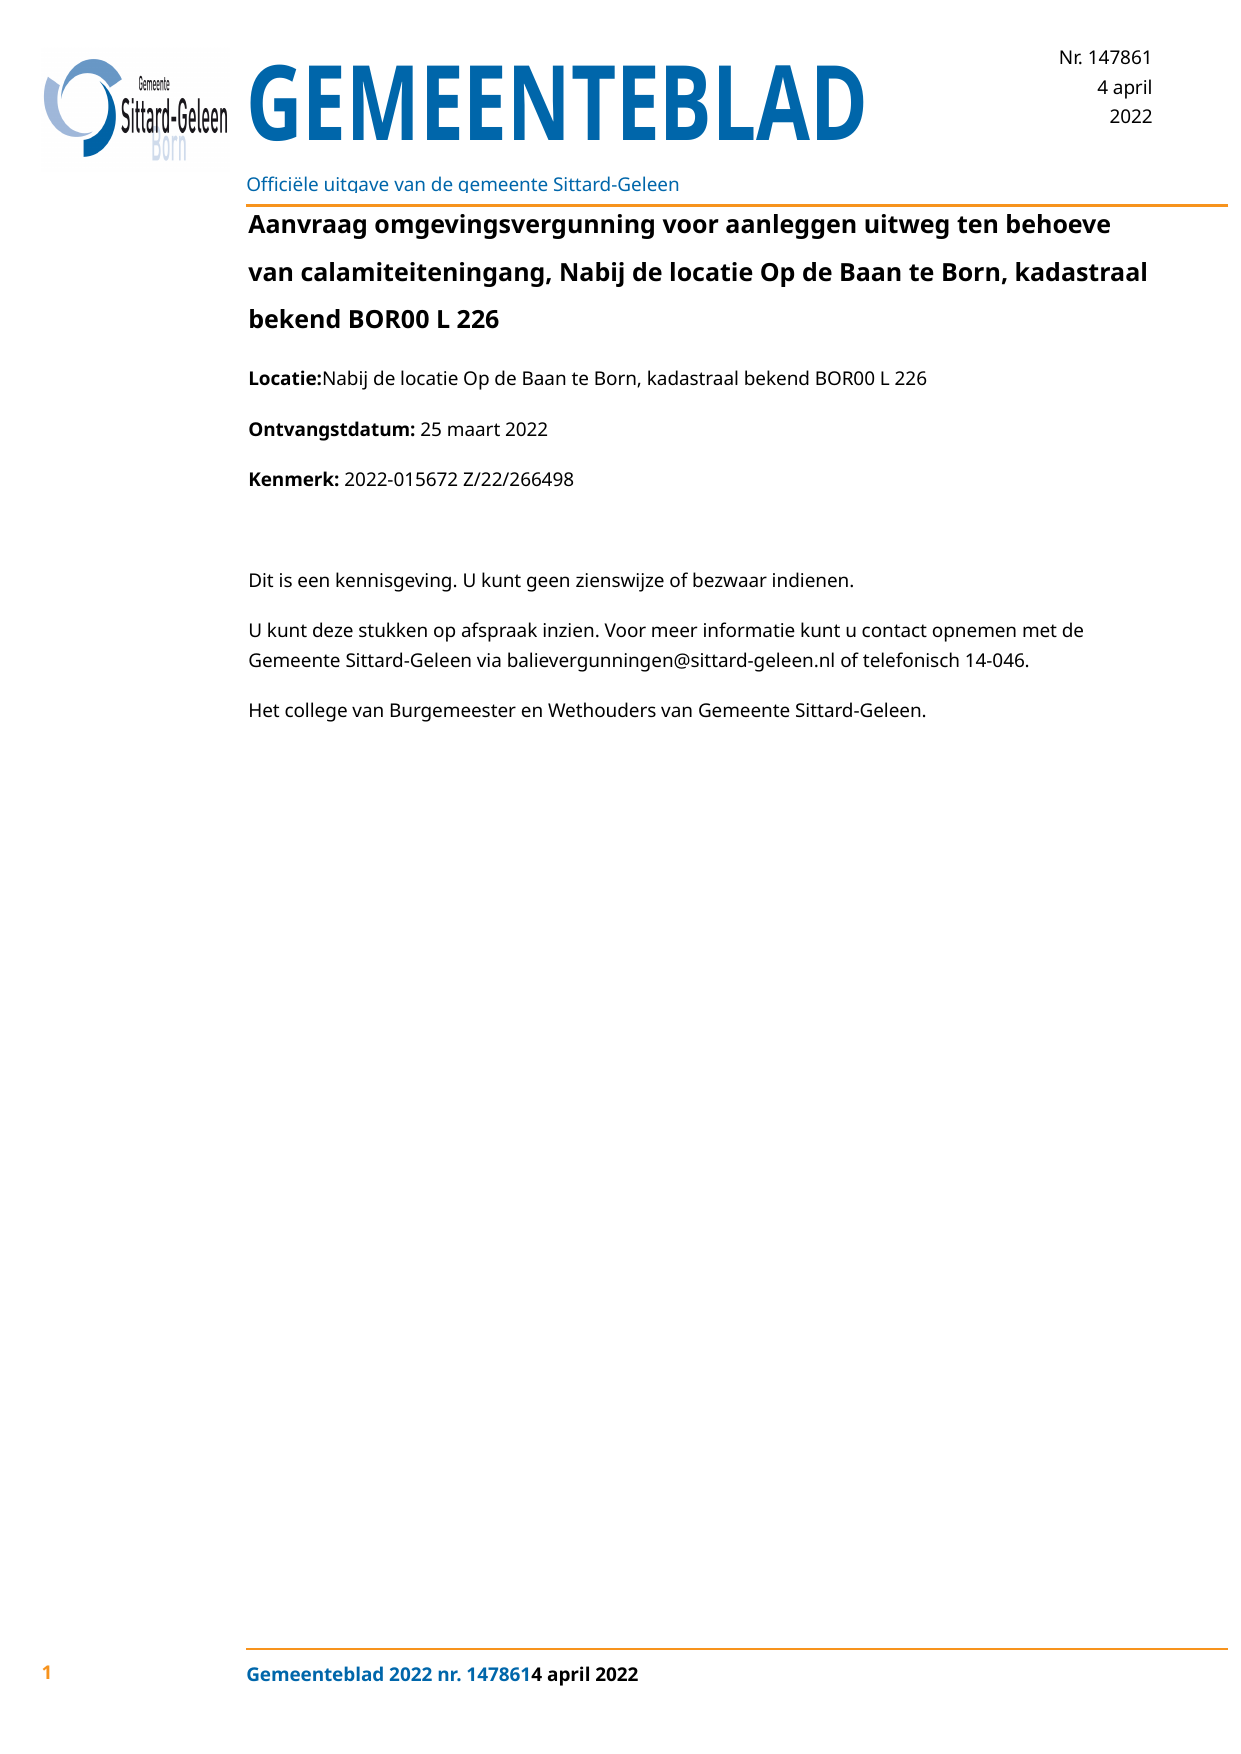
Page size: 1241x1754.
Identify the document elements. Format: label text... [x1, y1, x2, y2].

text Locatie:Nabij de locatie Op de Baan te Born, kadastraal bekend BOR00 L 226 [248, 366, 1152, 391]
text Ontvangstdatum: 25 maart 2022 [248, 416, 1152, 442]
text Aanvraag omgevingsvergunning voor aanleggen uitweg ten behoeve van calamiteiteningang, Nabij de locatie Op de Baan te Born, kadastraal bekend BOR00 L 226 [248, 207, 1152, 336]
text Kenmerk: 2022-015672 Z/22/266498 [248, 466, 1152, 492]
text Het college van Burgemeester en Wethouders van Gemeente Sittard-Geleen. [248, 698, 1152, 723]
text Dit is een kennisgeving. U kunt geen zienswijze of bezwaar indienen. [248, 567, 1152, 593]
text U kunt deze stukken op afspraak inzien. Voor meer informatie kunt u contact opnemen met de Gemeente Sittard-Geleen via balievergunningen@sittard-geleen.nl of telefonisch 14-046. [248, 618, 1152, 673]
picture [41, 47, 231, 172]
